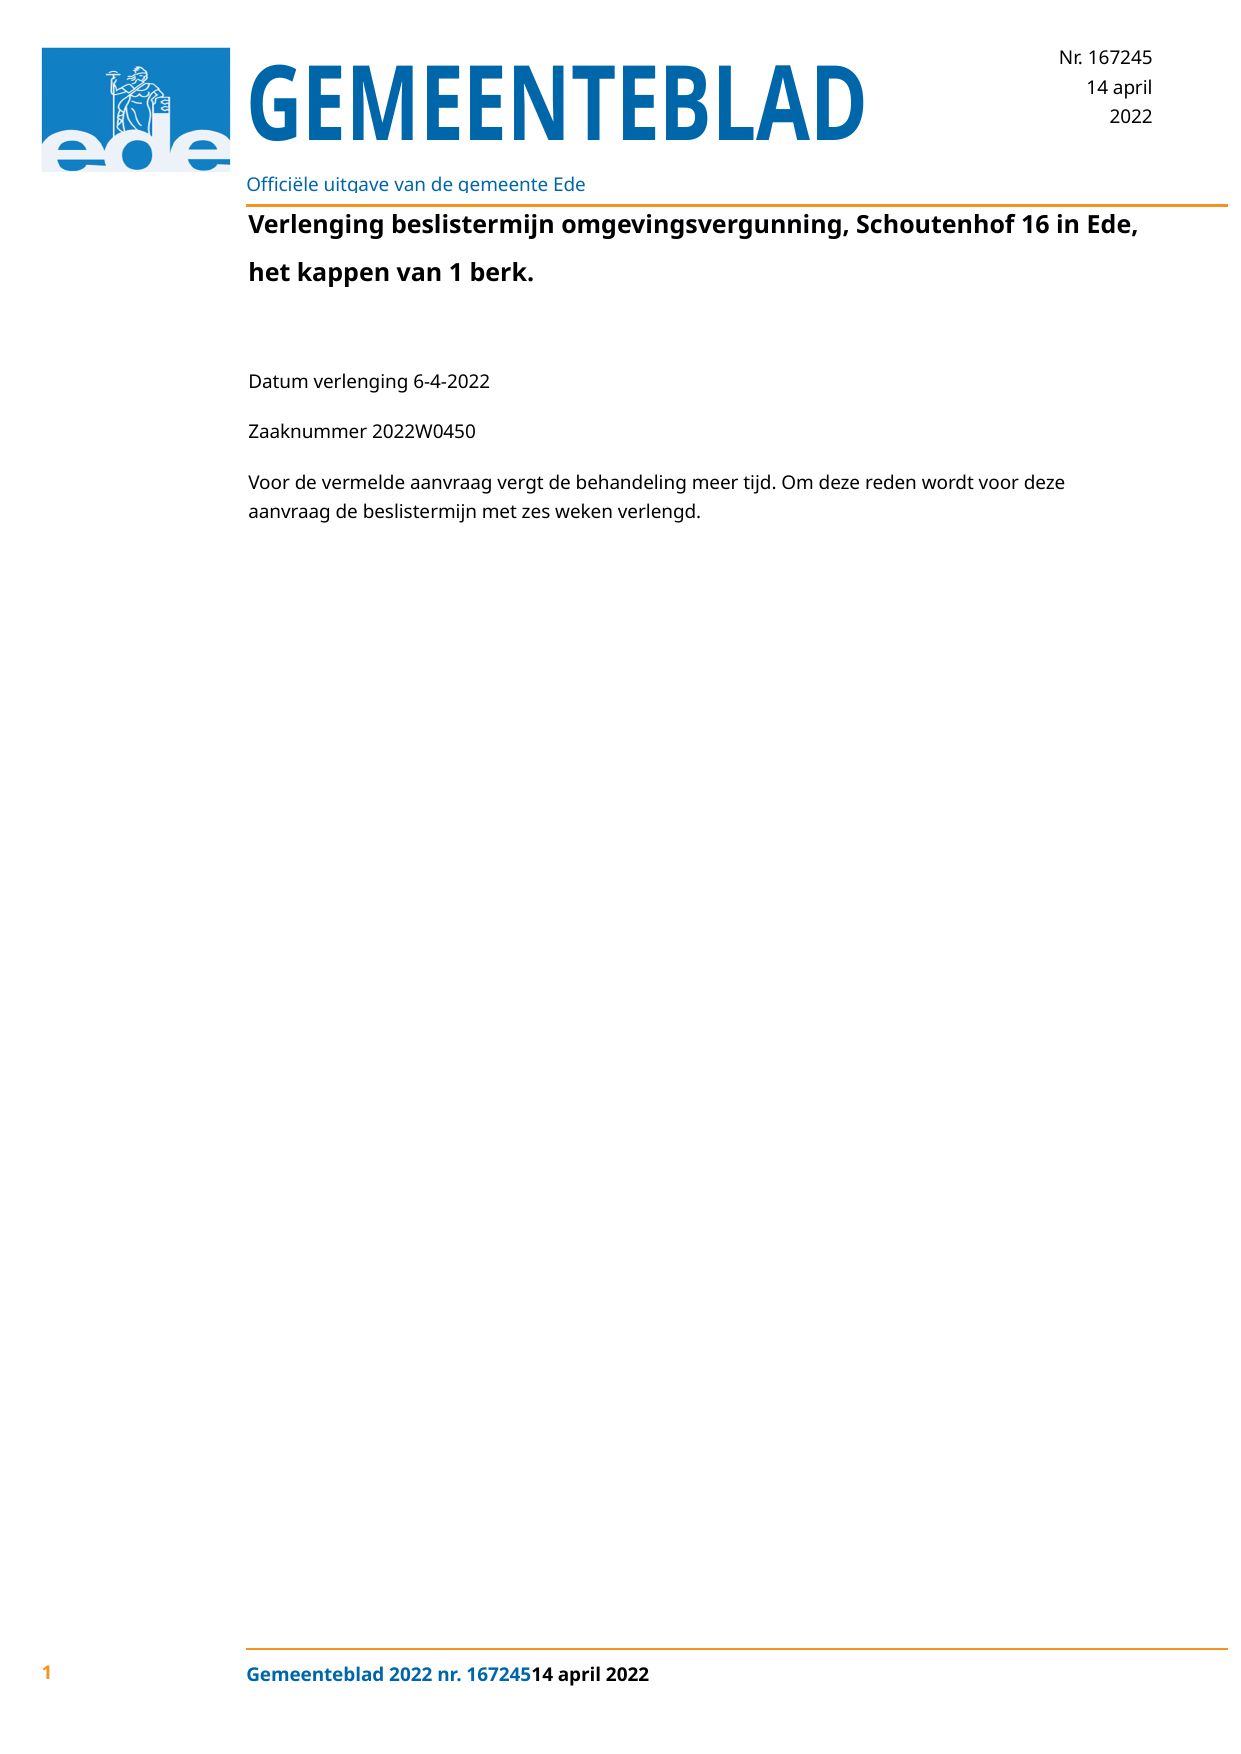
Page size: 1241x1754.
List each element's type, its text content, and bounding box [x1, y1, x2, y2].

text Datum verlenging 6-4-2022 [248, 368, 1152, 394]
text Verlenging beslistermijn omgevingsvergunning, Schoutenhof 16 in Ede, het kappen van 1 berk. [248, 207, 1152, 288]
picture [41, 47, 231, 172]
text Zaaknummer 2022W0450 [248, 419, 1152, 444]
text Voor de vermelde aanvraag vergt de behandeling meer tijd. Om deze reden wordt voor deze aanvraag de beslistermijn met zes weken verlengd. [248, 469, 1152, 524]
